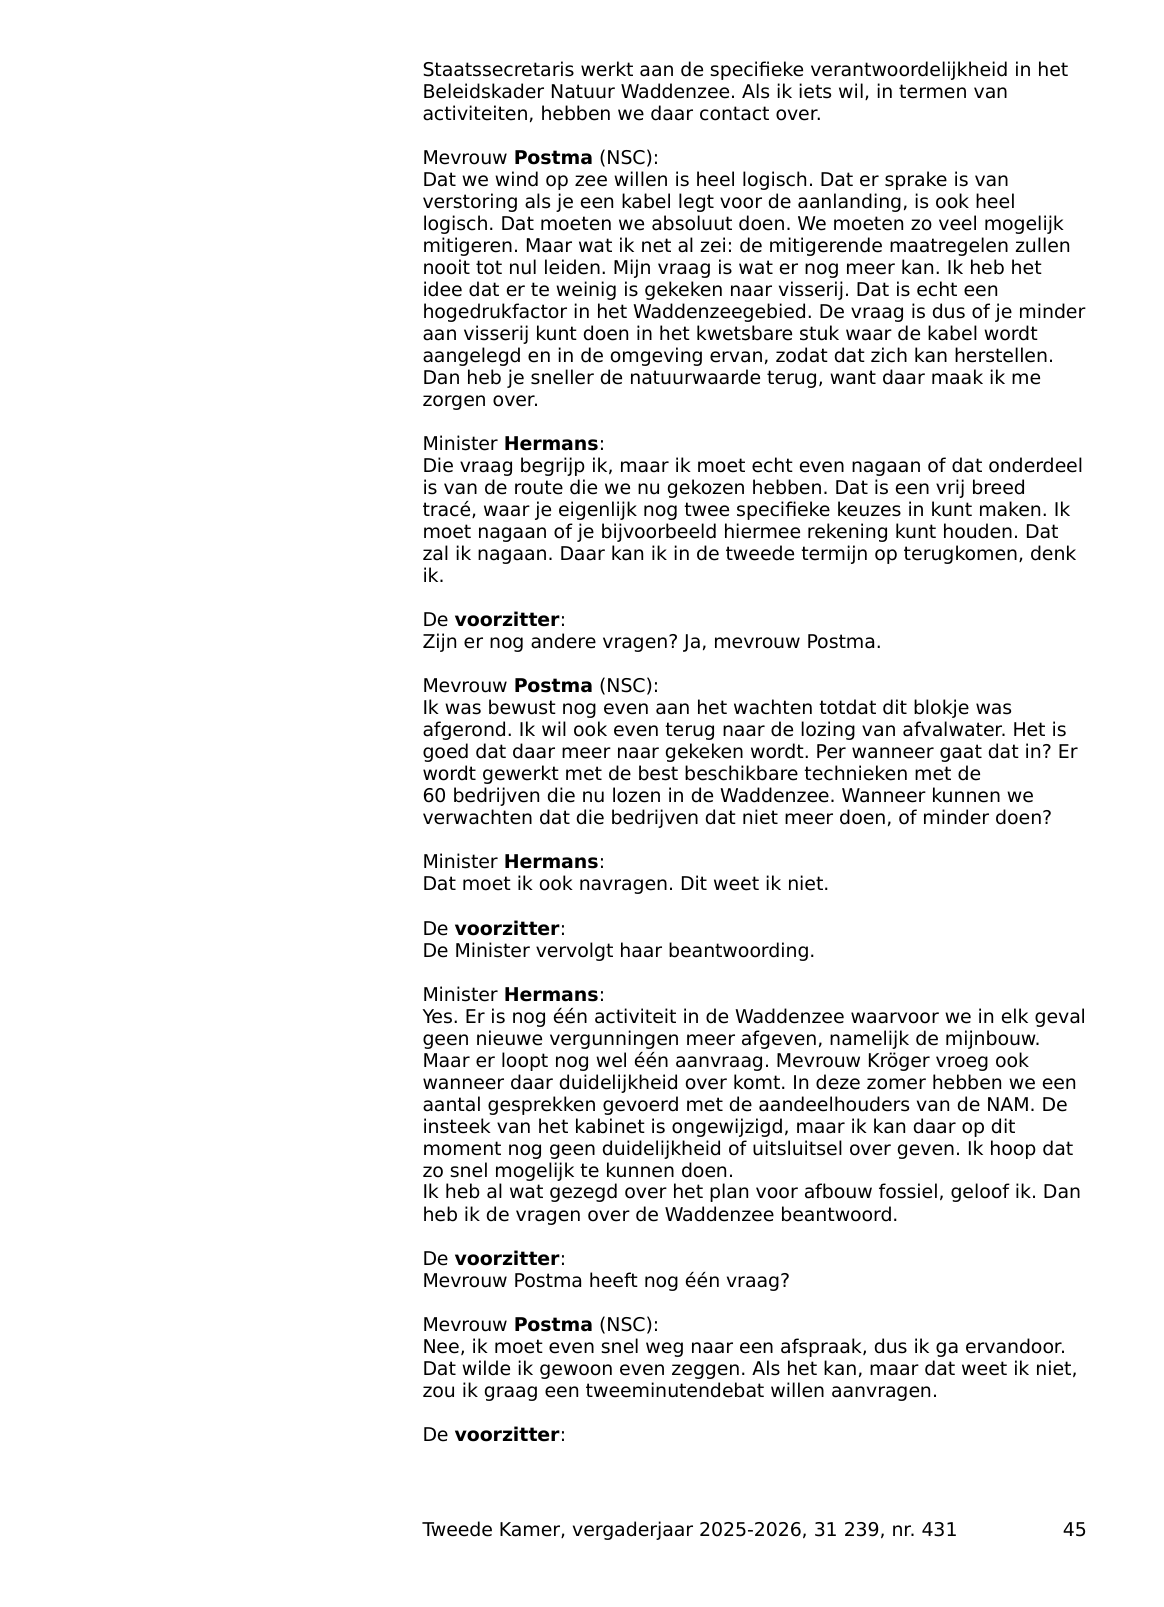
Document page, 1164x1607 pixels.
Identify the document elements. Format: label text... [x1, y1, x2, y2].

text Mevrouw Postma (NSC): [422, 147, 1087, 169]
text Mevrouw Postma (NSC): [422, 1314, 1087, 1336]
text Minister Hermans: [422, 984, 1087, 1006]
text Staatssecretaris werkt aan de specifieke verantwoordelijkheid in het Beleidskader Natuur Waddenzee. Als ik iets wil, in termen van activiteiten, hebben we daar contact over. [422, 59, 1087, 125]
text De voorzitter: [422, 1248, 1087, 1269]
text Dat we wind op zee willen is heel logisch. Dat er sprake is van verstoring als je een kabel legt voor de aanlanding, is ook heel logisch. Dat moeten we absoluut doen. We moeten zo veel mogelijk mitigeren. Maar wat ik net al zei: de mitigerende maatregelen zullen nooit tot nul leiden. Mijn vraag is wat er nog meer kan. Ik heb het idee dat er te weinig is gekeken naar visserij. Dat is echt een hogedrukfactor in het Waddenzeegebied. De vraag is dus of je minder aan visserij kunt doen in het kwetsbare stuk waar de kabel wordt aangelegd en in de omgeving ervan, zodat dat zich kan herstellen. Dan heb je sneller de natuurwaarde terug, want daar maak ik me zorgen over. [422, 169, 1087, 411]
text De voorzitter: [422, 917, 1087, 939]
text Minister Hermans: [422, 433, 1087, 455]
text De Minister vervolgt haar beantwoording. [422, 939, 1087, 961]
text Yes. Er is nog één activiteit in de Waddenzee waarvoor we in elk geval geen nieuwe vergunningen meer afgeven, namelijk de mijnbouw. Maar er loopt nog wel één aanvraag. Mevrouw Kröger vroeg ook wanneer daar duidelijkheid over komt. In deze zomer hebben we een aantal gesprekken gevoerd met de aandeelhouders van de NAM. De insteek van het kabinet is ongewijzigd, maar ik kan daar op dit moment nog geen duidelijkheid of uitsluitsel over geven. Ik hoop dat zo snel mogelijk te kunnen doen. [422, 1006, 1087, 1181]
text Nee, ik moet even snel weg naar een afspraak, dus ik ga ervandoor. Dat wilde ik gewoon even zeggen. Als het kan, maar dat weet ik niet, zou ik graag een tweeminutendebat willen aanvragen. [422, 1336, 1087, 1402]
text Ik was bewust nog even aan het wachten totdat dit blokje was afgerond. Ik wil ook even terug naar de lozing van afvalwater. Het is goed dat daar meer naar gekeken wordt. Per wanneer gaat dat in? Er wordt gewerkt met de best beschikbare technieken met de 60 bedrijven die nu lozen in de Waddenzee. Wanneer kunnen we verwachten dat die bedrijven dat niet meer doen, of minder doen? [422, 697, 1087, 829]
text De voorzitter: [422, 1424, 1087, 1446]
text Zijn er nog andere vragen? Ja, mevrouw Postma. [422, 631, 1087, 653]
text Ik heb al wat gezegd over het plan voor afbouw fossiel, geloof ik. Dan heb ik de vragen over de Waddenzee beantwoord. [422, 1181, 1087, 1225]
text Mevrouw Postma heeft nog één vraag? [422, 1269, 1087, 1292]
text Dat moet ik ook navragen. Dit weet ik niet. [422, 873, 1087, 895]
text De voorzitter: [422, 609, 1087, 631]
text Minister Hermans: [422, 851, 1087, 873]
text Mevrouw Postma (NSC): [422, 675, 1087, 697]
text Die vraag begrijp ik, maar ik moet echt even nagaan of dat onderdeel is van de route die we nu gekozen hebben. Dat is een vrij breed tracé, waar je eigenlijk nog twee specifieke keuzes in kunt maken. Ik moet nagaan of je bijvoorbeeld hiermee rekening kunt houden. Dat zal ik nagaan. Daar kan ik in de tweede termijn op terugkomen, denk ik. [422, 455, 1087, 587]
